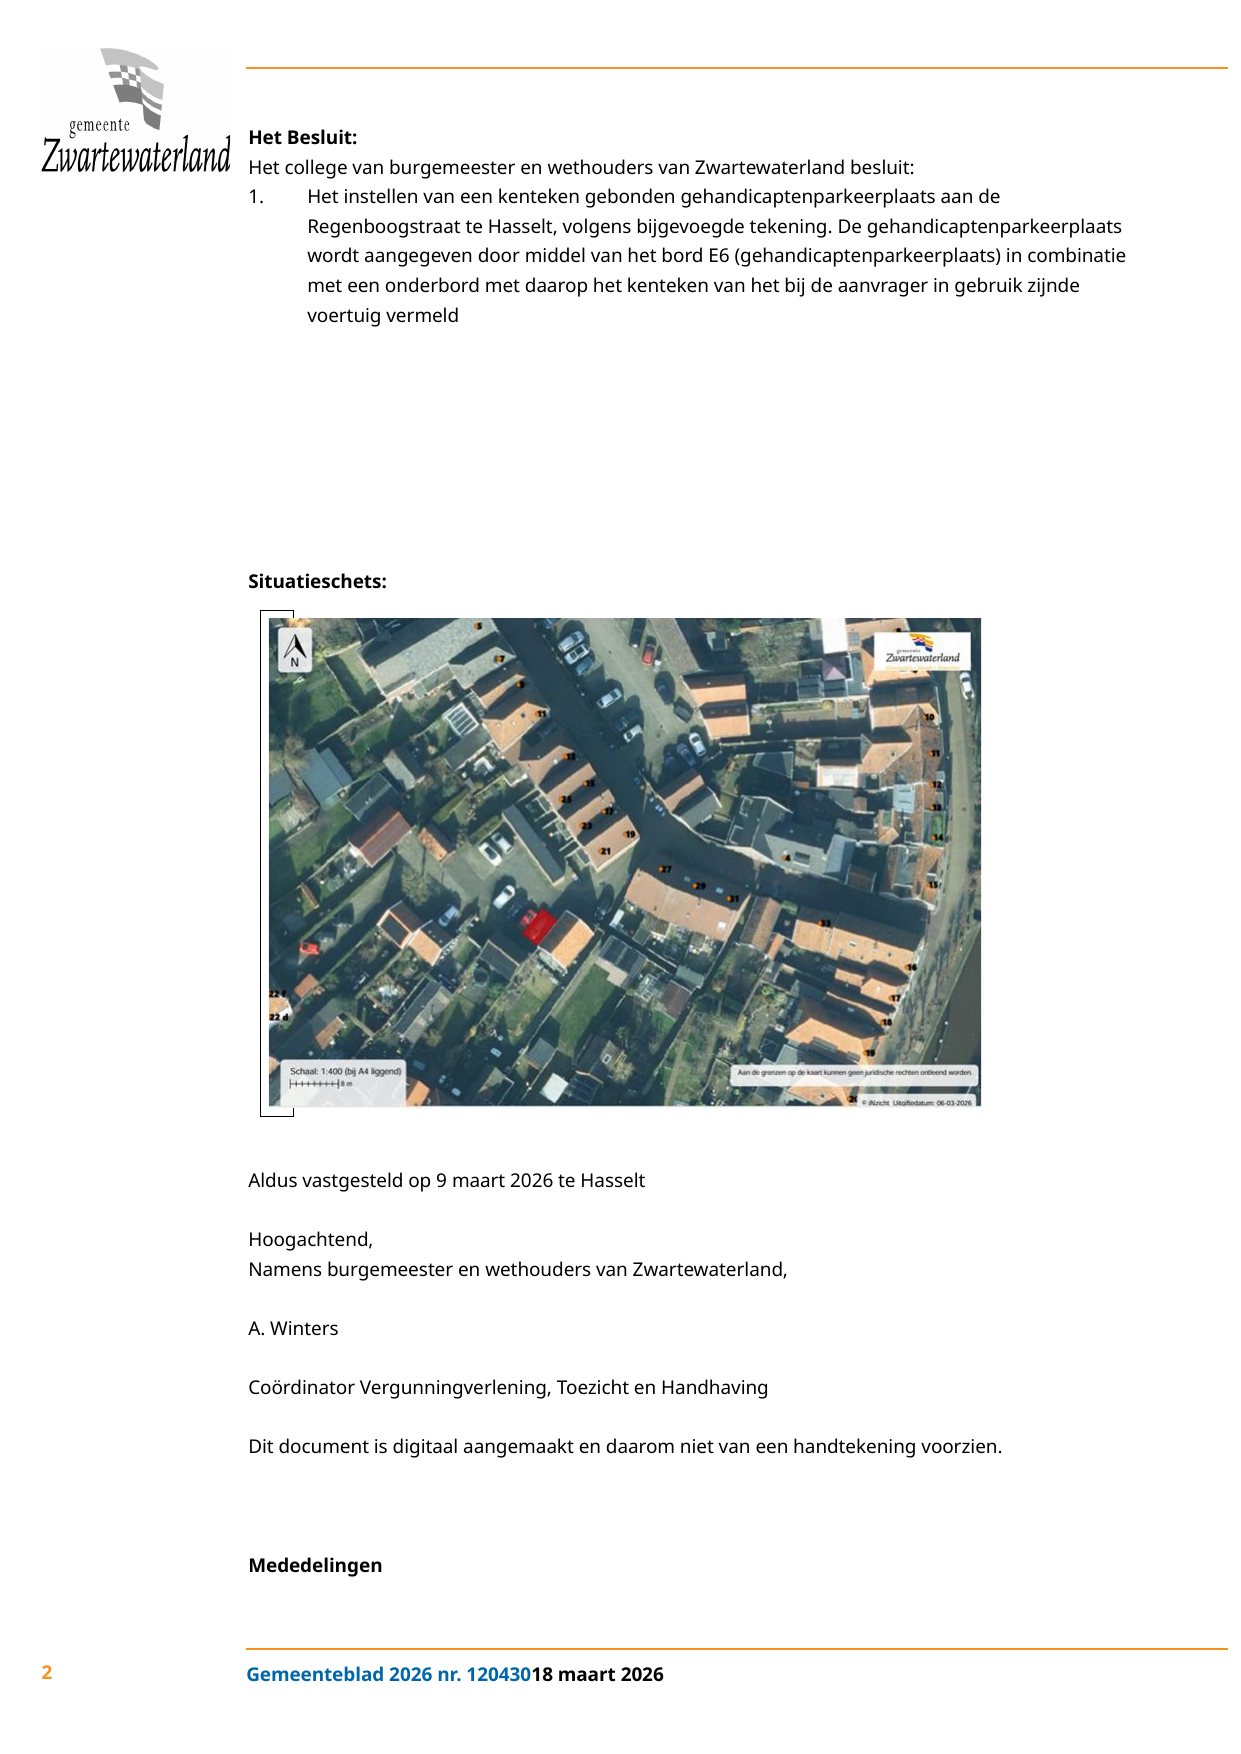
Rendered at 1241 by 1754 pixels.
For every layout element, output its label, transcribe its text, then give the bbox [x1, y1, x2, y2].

text Het college van burgemeester en wethouders van Zwartewaterland besluit: [248, 154, 1152, 180]
text Mededelingen [248, 1552, 1152, 1578]
list Het instellen van een kenteken gebonden gehandicaptenparkeerplaats aan de Regenboogstraat te Hasselt, volgens bijgevoegde tekening. De gehandicaptenparkeerplaats wordt aangegeven door middel van het bord E6 (gehandicaptenparkeerplaats) in combinatie met een onderbord met daarop het kenteken van het bij de aanvrager in gebruik zijnde voertuig vermeld [248, 183, 1152, 328]
text Namens burgemeester en wethouders van Zwartewaterland, [248, 1256, 1152, 1282]
text Dit document is digitaal aangemaakt en daarom niet van een handtekening voorzien. [248, 1434, 1152, 1459]
text Hoogachtend, [248, 1227, 1152, 1252]
text Coördinator Vergunningverlening, Toezicht en Handhaving [248, 1374, 1152, 1400]
text Situatieschets: [248, 568, 1152, 594]
text Het Besluit: [248, 124, 1152, 150]
picture [268, 618, 982, 1108]
picture [41, 47, 231, 172]
text A. Winters [248, 1315, 1152, 1341]
text Aldus vastgesteld op 9 maart 2026 te Hasselt [248, 1167, 1152, 1193]
